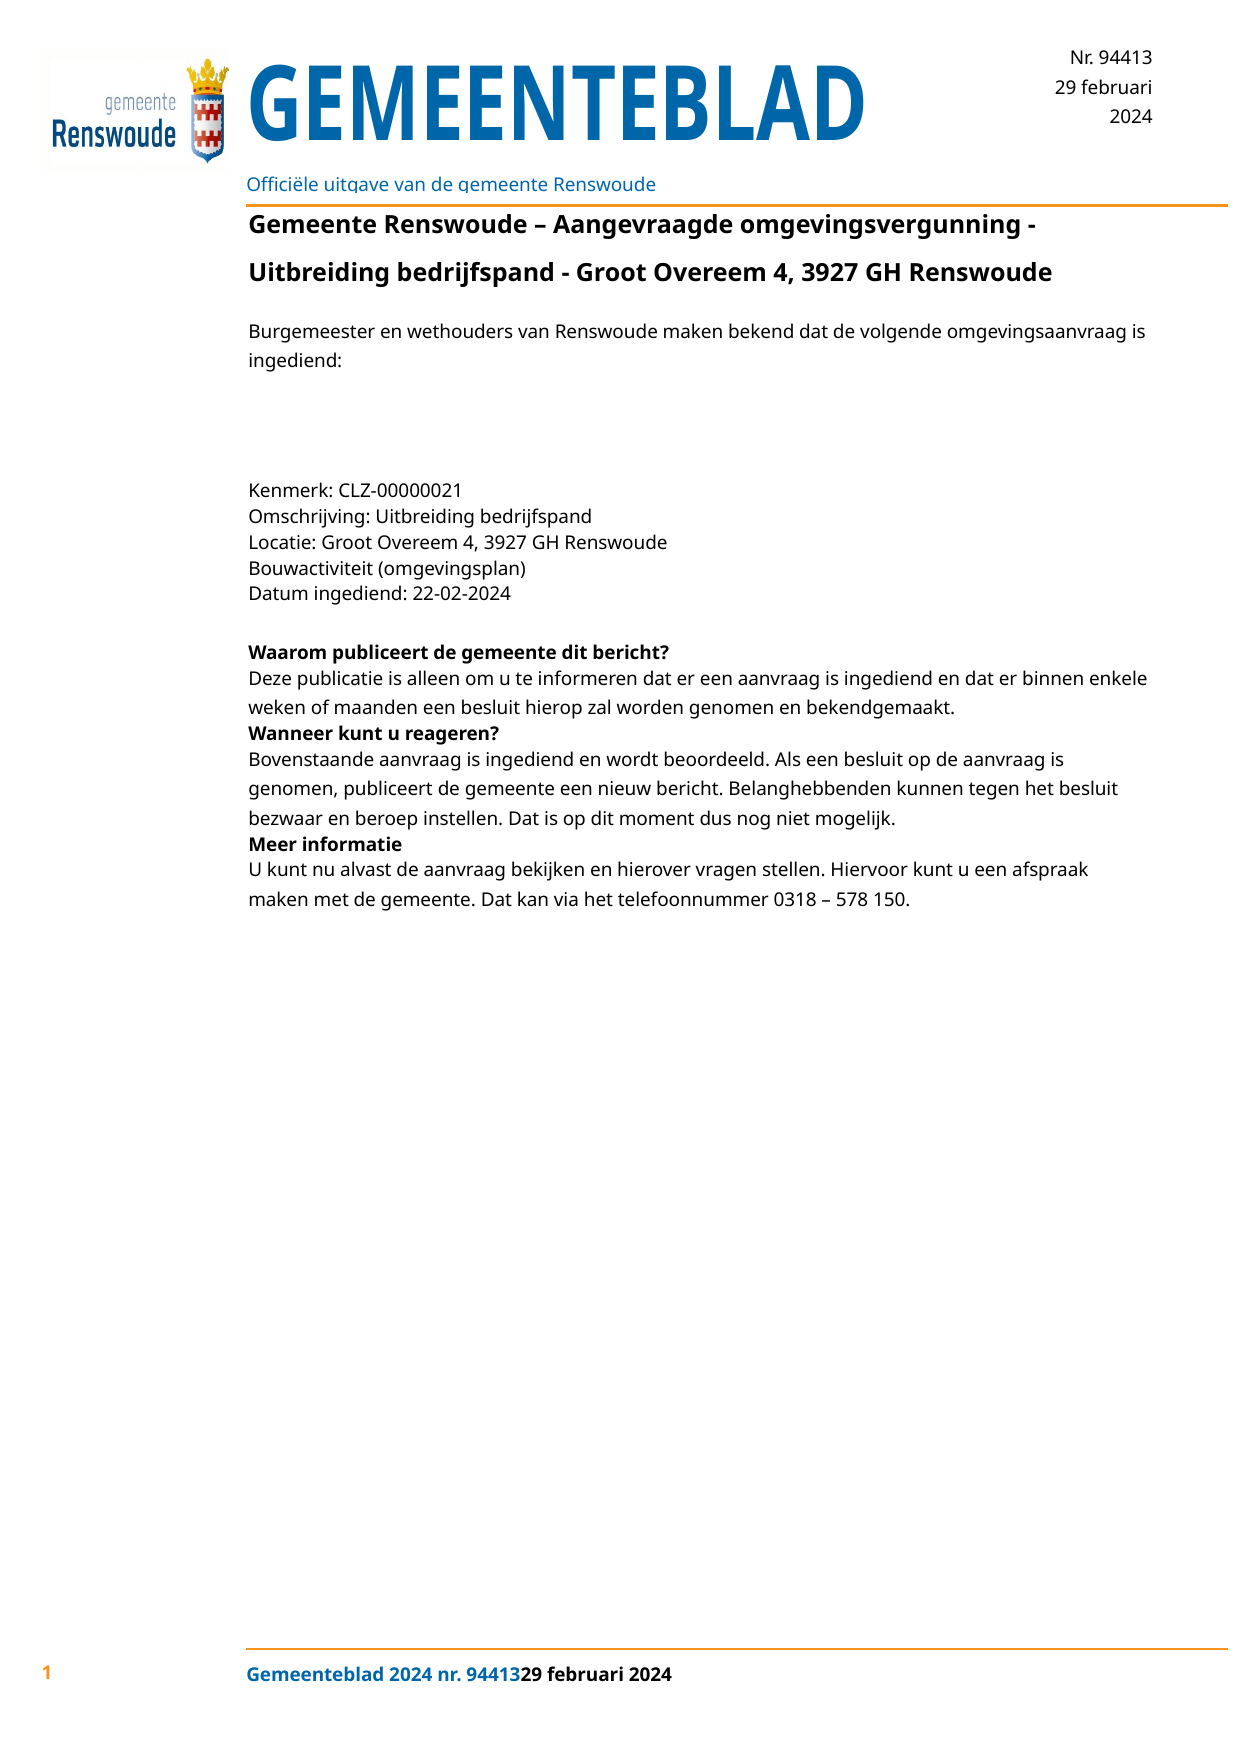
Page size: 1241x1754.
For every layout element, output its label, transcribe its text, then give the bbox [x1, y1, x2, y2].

table_cell Deze publicatie is alleen om u te informeren dat er een aanvraag is ingediend en dat er binnen enkele weken of maanden een besluit hierop zal worden genomen en bekendgemaakt. [248, 665, 1152, 720]
table_cell Locatie: Groot Overeem 4, 3927 GH Renswoude [248, 529, 1152, 555]
table_cell Omschrijving: Uitbreiding bedrijfspand [248, 503, 1152, 529]
table_cell U kunt nu alvast de aanvraag bekijken en hierover vragen stellen. Hiervoor kunt u een afspraak maken met de gemeente. Dat kan via het telefoonnummer 0318 – 578 150. [248, 856, 1152, 912]
text Burgemeester en wethouders van Renswoude maken bekend dat de volgende omgevingsaanvraag is ingediend: [248, 318, 1152, 373]
picture [41, 47, 231, 172]
table_cell Bovenstaande aanvraag is ingediend en wordt beoordeeld. Als een besluit op de aanvraag is genomen, publiceert de gemeente een nieuw bericht. Belanghebbenden kunnen tegen het besluit bezwaar en beroep instellen. Dat is op dit moment dus nog niet mogelijk. [248, 746, 1152, 831]
table_cell Meer informatie [248, 831, 1152, 856]
table_cell Datum ingediend: 22-02-2024 [248, 580, 1152, 636]
table_header Kenmerk: CLZ-00000021 [248, 478, 1152, 503]
table_cell Bouwactiviteit (omgevingsplan) [248, 555, 1152, 580]
table_cell Wanneer kunt u reageren? [248, 720, 1152, 746]
table_header [248, 449, 1152, 474]
text Gemeente Renswoude – Aangevraagde omgevingsvergunning - Uitbreiding bedrijfspand - Groot Overeem 4, 3927 GH Renswoude [248, 207, 1152, 288]
table_header Waarom publiceert de gemeente dit bericht? [248, 639, 1152, 665]
